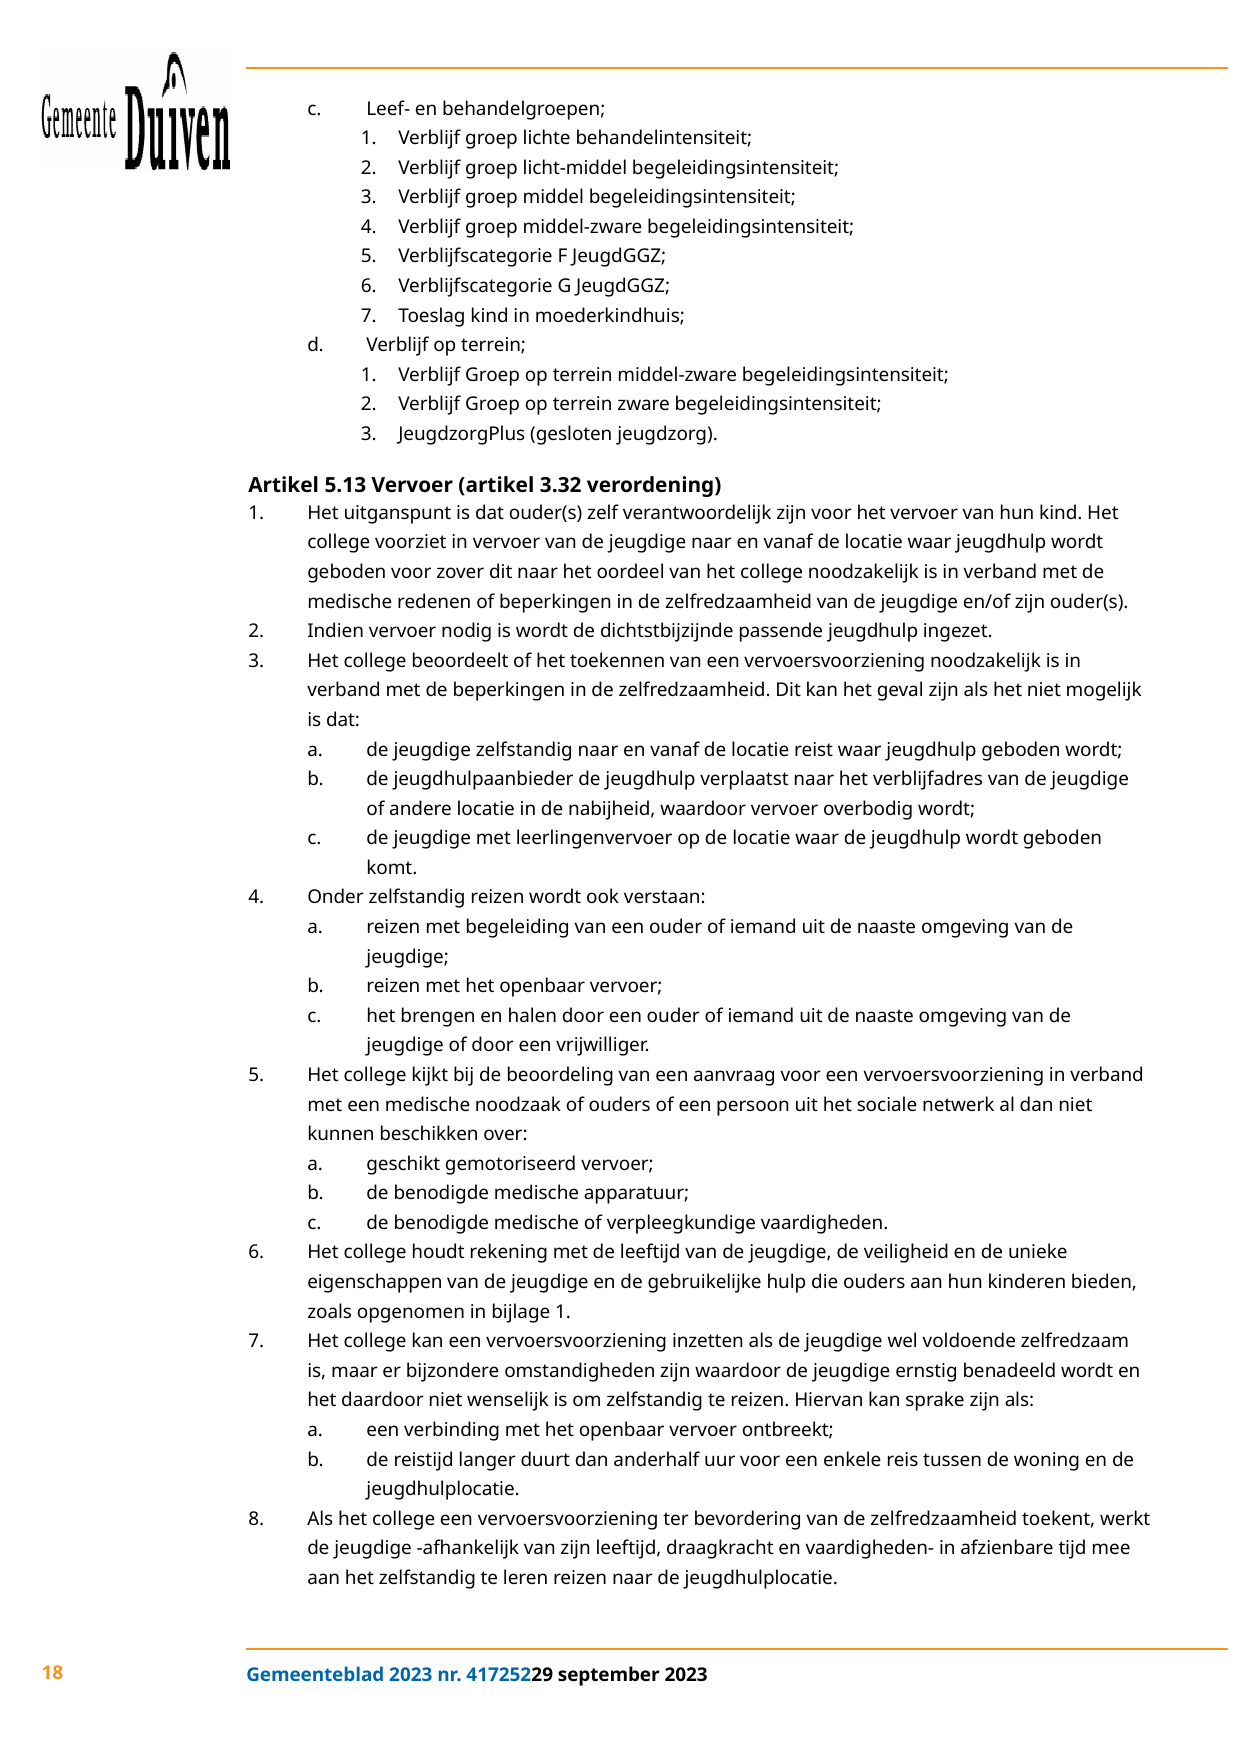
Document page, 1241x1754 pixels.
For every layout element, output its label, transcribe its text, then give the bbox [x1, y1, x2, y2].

list reizen met het openbaar vervoer; [307, 972, 1152, 998]
list Verblijf groep lichte behandelintensiteit; [361, 124, 1152, 150]
list een verbinding met het openbaar vervoer ontbreekt; [307, 1416, 1152, 1442]
list JeugdzorgPlus (gesloten jeugdzorg). [361, 420, 1152, 446]
list Het uitganspunt is dat ouder(s) zelf verantwoordelijk zijn voor het vervoer van hun kind. Het college voorziet in vervoer van de jeugdige naar en vanaf de locatie waar jeugdhulp wordt geboden voor zover dit naar het oordeel van het college noodzakelijk is in verband met de medische redenen of beperkingen in de zelfredzaamheid van de jeugdige en/of zijn ouder(s). [248, 499, 1152, 613]
list Toeslag kind in moederkindhuis; [361, 302, 1152, 328]
list Het college houdt rekening met de leeftijd van de jeugdige, de veiligheid en de unieke eigenschappen van de jeugdige en de gebruikelijke hulp die ouders aan hun kinderen bieden, zoals opgenomen in bijlage 1. [248, 1239, 1152, 1323]
list de benodigde medische apparatuur; [307, 1179, 1152, 1205]
list de benodigde medische of verpleegkundige vaardigheden. [307, 1209, 1152, 1235]
list de jeugdige zelfstandig naar en vanaf de locatie reist waar jeugdhulp geboden wordt; [307, 736, 1152, 761]
list Het college kijkt bij de beoordeling van een aanvraag voor een vervoersvoorziening in verband met een medische noodzaak of ouders of een persoon uit het sociale netwerk al dan niet kunnen beschikken over: [248, 1061, 1152, 1146]
list Verblijfscategorie F JeugdGGZ; [361, 243, 1152, 268]
text Artikel 5.13 Vervoer (artikel 3.32 verordening) [248, 471, 1152, 499]
list Verblijf op terrein; [307, 331, 1152, 357]
list Leef- en behandelgroepen; [307, 95, 1152, 121]
list Als het college een vervoersvoorziening ter bevordering van de zelfredzaamheid toekent, werkt de jeugdige -afhankelijk van zijn leeftijd, draagkracht en vaardigheden- in afzienbare tijd mee aan het zelfstandig te leren reizen naar de jeugdhulplocatie. [248, 1505, 1152, 1590]
list Het college kan een vervoersvoorziening inzetten als de jeugdige wel voldoende zelfredzaam is, maar er bijzondere omstandigheden zijn waardoor de jeugdige ernstig benadeeld wordt en het daardoor niet wenselijk is om zelfstandig te reizen. Hiervan kan sprake zijn als: [248, 1327, 1152, 1412]
list Verblijf Groep op terrein middel-zware begeleidingsintensiteit; [361, 361, 1152, 387]
list Verblijf groep middel begeleidingsintensiteit; [361, 183, 1152, 209]
list de jeugdhulpaanbieder de jeugdhulp verplaatst naar het verblijfadres van de jeugdige of andere locatie in de nabijheid, waardoor vervoer overbodig wordt; [307, 765, 1152, 821]
list Indien vervoer nodig is wordt de dichtstbijzijnde passende jeugdhulp ingezet. [248, 617, 1152, 643]
list de reistijd langer duurt dan anderhalf uur voor een enkele reis tussen de woning en de jeugdhulplocatie. [307, 1446, 1152, 1501]
list Het college beoordeelt of het toekennen van een vervoersvoorziening noodzakelijk is in verband met de beperkingen in de zelfredzaamheid. Dit kan het geval zijn als het niet mogelijk is dat: [248, 647, 1152, 732]
list de jeugdige met leerlingenvervoer op de locatie waar de jeugdhulp wordt geboden komt. [307, 824, 1152, 880]
picture [41, 47, 231, 172]
list reizen met begeleiding van een ouder of iemand uit de naaste omgeving van de jeugdige; [307, 913, 1152, 968]
list het brengen en halen door een ouder of iemand uit de naaste omgeving van de jeugdige of door een vrijwilliger. [307, 1002, 1152, 1057]
list Verblijf groep middel-zware begeleidingsintensiteit; [361, 213, 1152, 239]
list Verblijf Groep op terrein zware begeleidingsintensiteit; [361, 391, 1152, 416]
list Verblijfscategorie G JeugdGGZ; [361, 272, 1152, 298]
list Onder zelfstandig reizen wordt ook verstaan: [248, 884, 1152, 909]
list geschikt gemotoriseerd vervoer; [307, 1150, 1152, 1176]
list Verblijf groep licht-middel begeleidingsintensiteit; [361, 154, 1152, 180]
